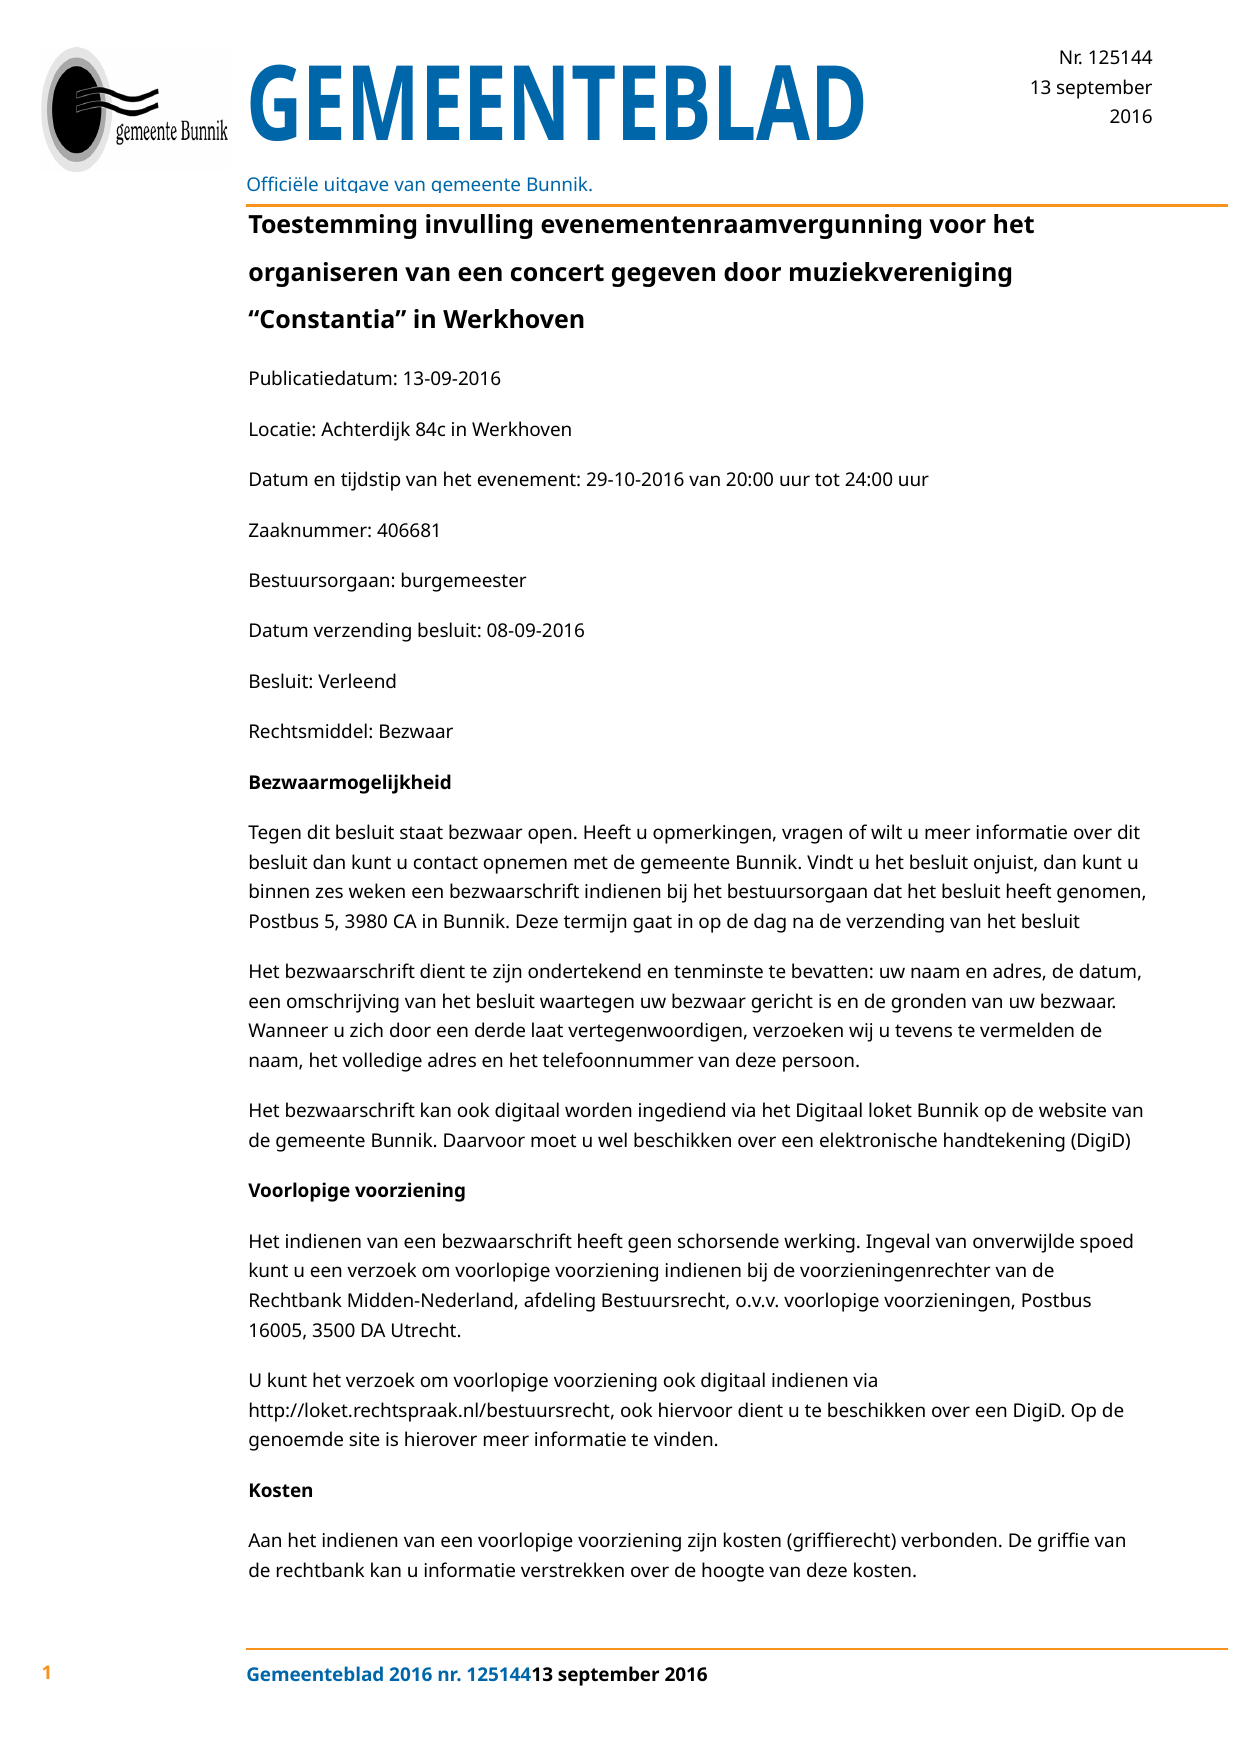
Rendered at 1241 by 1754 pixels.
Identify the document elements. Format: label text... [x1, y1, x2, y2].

text Kosten [248, 1477, 1152, 1502]
text Tegen dit besluit staat bezwaar open. Heeft u opmerkingen, vragen of wilt u meer informatie over dit besluit dan kunt u contact opnemen met de gemeente Bunnik. Vindt u het besluit onjuist, dan kunt u binnen zes weken een bezwaarschrift indienen bij het bestuursorgaan dat het besluit heeft genomen, Postbus 5, 3980 CA in Bunnik. Deze termijn gaat in op de dag na de verzending van het besluit [248, 819, 1152, 934]
text Het indienen van een bezwaarschrift heeft geen schorsende werking. Ingeval van onverwijlde spoed kunt u een verzoek om voorlopige voorziening indienen bij de voorzieningenrechter van de Rechtbank Midden-Nederland, afdeling Bestuursrecht, o.v.v. voorlopige voorzieningen, Postbus 16005, 3500 DA Utrecht. [248, 1228, 1152, 1342]
text Datum verzending besluit: 08-09-2016 [248, 618, 1152, 643]
text Publicatiedatum: 13-09-2016 [248, 366, 1152, 391]
text Besluit: Verleend [248, 668, 1152, 694]
picture [41, 47, 231, 172]
text U kunt het verzoek om voorlopige voorziening ook digitaal indienen via http://loket.rechtspraak.nl/bestuursrecht, ook hiervoor dient u te beschikken over een DigiD. Op de genoemde site is hierover meer informatie te vinden. [248, 1367, 1152, 1452]
text Rechtsmiddel: Bezwaar [248, 718, 1152, 744]
text Datum en tijdstip van het evenement: 29-10-2016 van 20:00 uur tot 24:00 uur [248, 466, 1152, 492]
text Het bezwaarschrift kan ook digitaal worden ingediend via het Digitaal loket Bunnik op de website van de gemeente Bunnik. Daarvoor moet u wel beschikken over een elektronische handtekening (DigiD) [248, 1098, 1152, 1153]
text Bezwaarmogelijkheid [248, 769, 1152, 794]
text Zaaknummer: 406681 [248, 517, 1152, 542]
text Voorlopige voorziening [248, 1178, 1152, 1203]
text Aan het indienen van een voorlopige voorziening zijn kosten (griffierecht) verbonden. De griffie van de rechtbank kan u informatie verstrekken over de hoogte van deze kosten. [248, 1527, 1152, 1582]
text Bestuursorgaan: burgemeester [248, 567, 1152, 593]
text Het bezwaarschrift dient te zijn ondertekend en tenminste te bevatten: uw naam en adres, de datum, een omschrijving van het besluit waartegen uw bezwaar gericht is en de gronden van uw bezwaar. Wanneer u zich door een derde laat vertegenwoordigen, verzoeken wij u tevens te vermelden de naam, het volledige adres en het telefoonnummer van deze persoon. [248, 958, 1152, 1073]
text Toestemming invulling evenementenraamvergunning voor het organiseren van een concert gegeven door muziekvereniging “Constantia” in Werkhoven [248, 207, 1152, 336]
text Locatie: Achterdijk 84c in Werkhoven [248, 416, 1152, 442]
